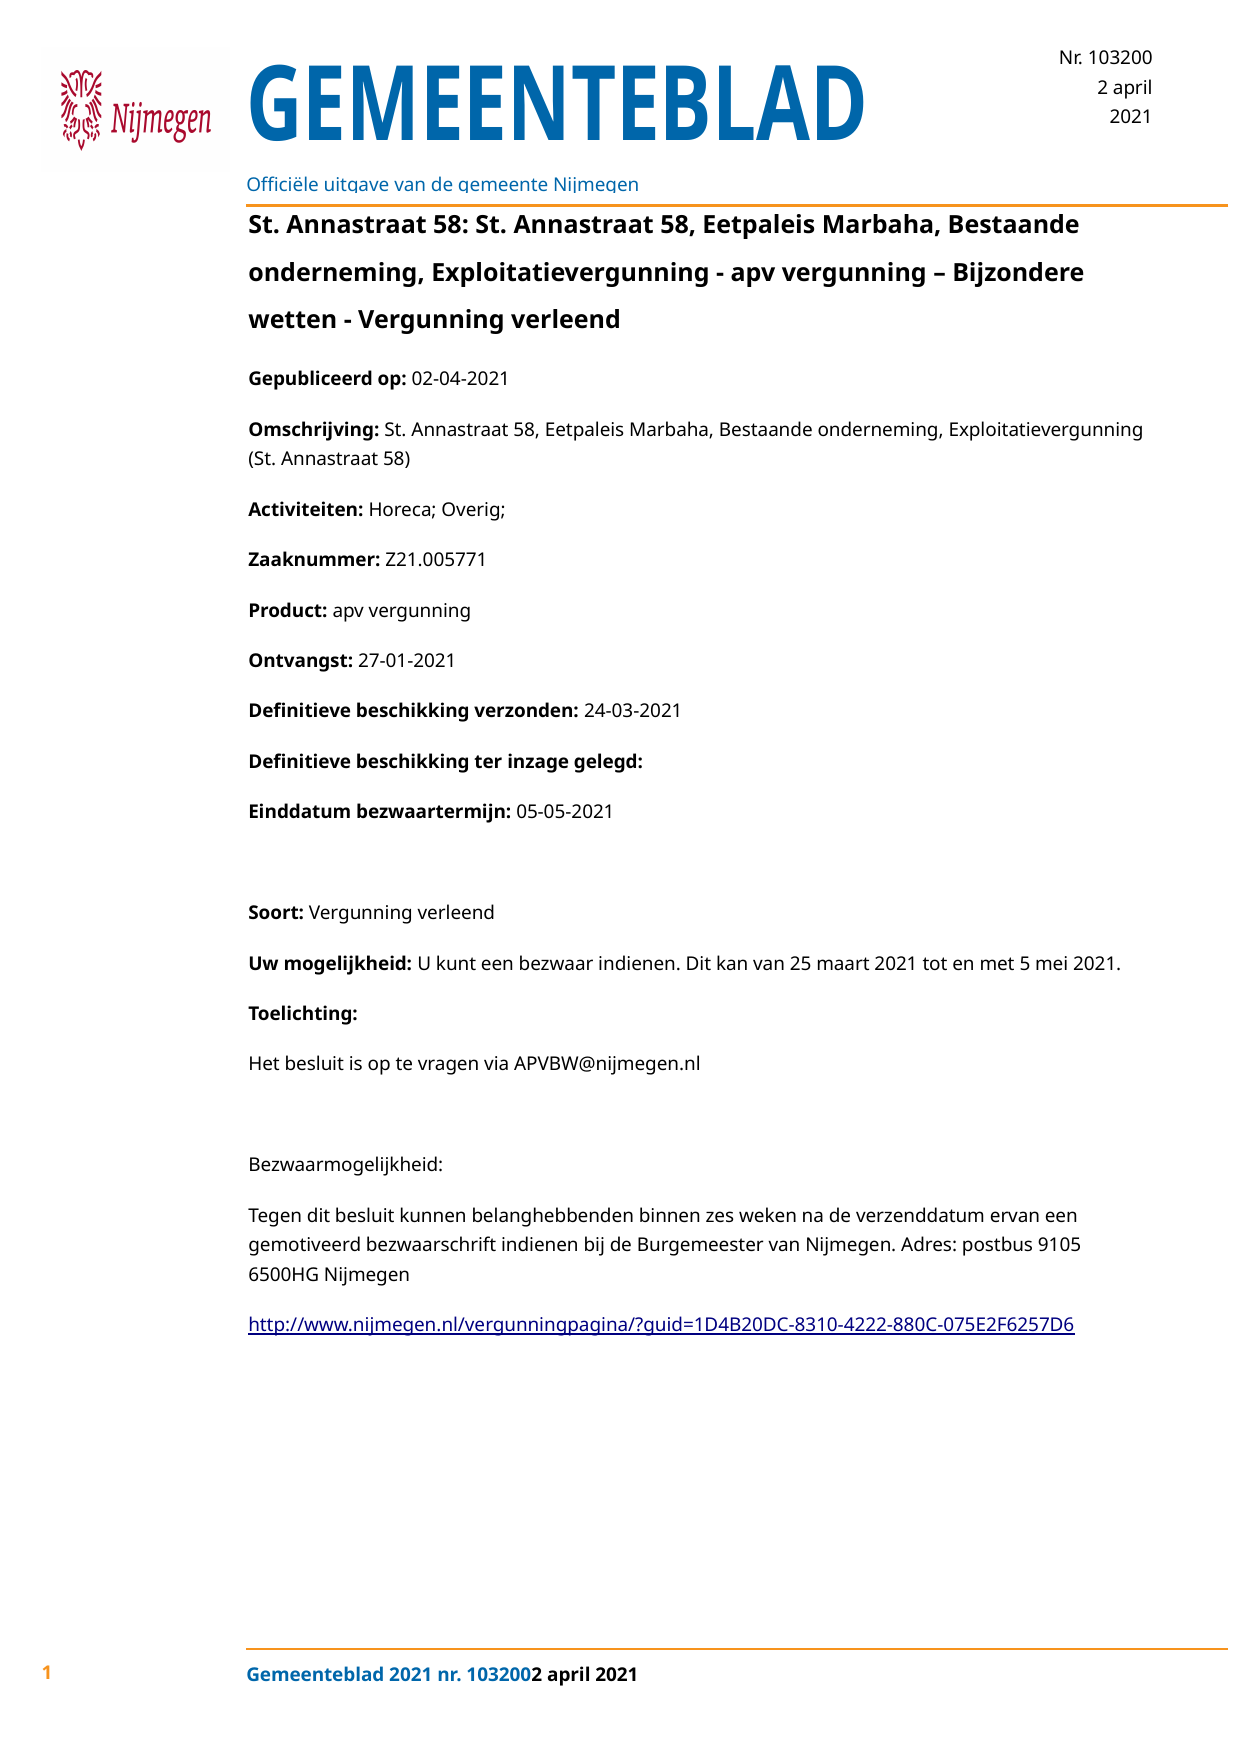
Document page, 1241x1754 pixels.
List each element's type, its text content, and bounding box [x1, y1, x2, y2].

picture [41, 47, 231, 172]
text Bezwaarmogelijkheid: [248, 1151, 1152, 1177]
text Definitieve beschikking ter inzage gelegd: [248, 748, 1152, 774]
text Soort: Vergunning verleend [248, 899, 1152, 925]
text Uw mogelijkheid: U kunt een bezwaar indienen. Dit kan van 25 maart 2021 tot en met 5 mei 2021. [248, 950, 1152, 975]
text Activiteiten: Horeca; Overig; [248, 496, 1152, 522]
text Tegen dit besluit kunnen belanghebbenden binnen zes weken na de verzenddatum ervan een gemotiveerd bezwaarschrift indienen bij de Burgemeester van Nijmegen. Adres: postbus 9105 6500HG Nijmegen [248, 1202, 1152, 1287]
text Zaaknummer: Z21.005771 [248, 546, 1152, 572]
text Product: apv vergunning [248, 597, 1152, 622]
text Gepubliceerd op: 02-04-2021 [248, 366, 1152, 391]
text St. Annastraat 58: St. Annastraat 58, Eetpaleis Marbaha, Bestaande onderneming, Exploitatievergunning - apv vergunning – Bijzondere wetten - Vergunning verleend [248, 207, 1152, 336]
text Toelichting: [248, 1000, 1152, 1026]
text Definitieve beschikking verzonden: 24-03-2021 [248, 698, 1152, 723]
text Ontvangst: 27-01-2021 [248, 647, 1152, 673]
text Omschrijving: St. Annastraat 58, Eetpaleis Marbaha, Bestaande onderneming, Exploitatievergunning (St. Annastraat 58) [248, 416, 1152, 471]
text Einddatum bezwaartermijn: 05-05-2021 [248, 798, 1152, 824]
text http://www.nijmegen.nl/vergunningpagina/?guid=1D4B20DC-8310-4222-880C-075E2F6257D6 [248, 1311, 1152, 1337]
text Het besluit is op te vragen via APVBW@nijmegen.nl [248, 1051, 1152, 1076]
